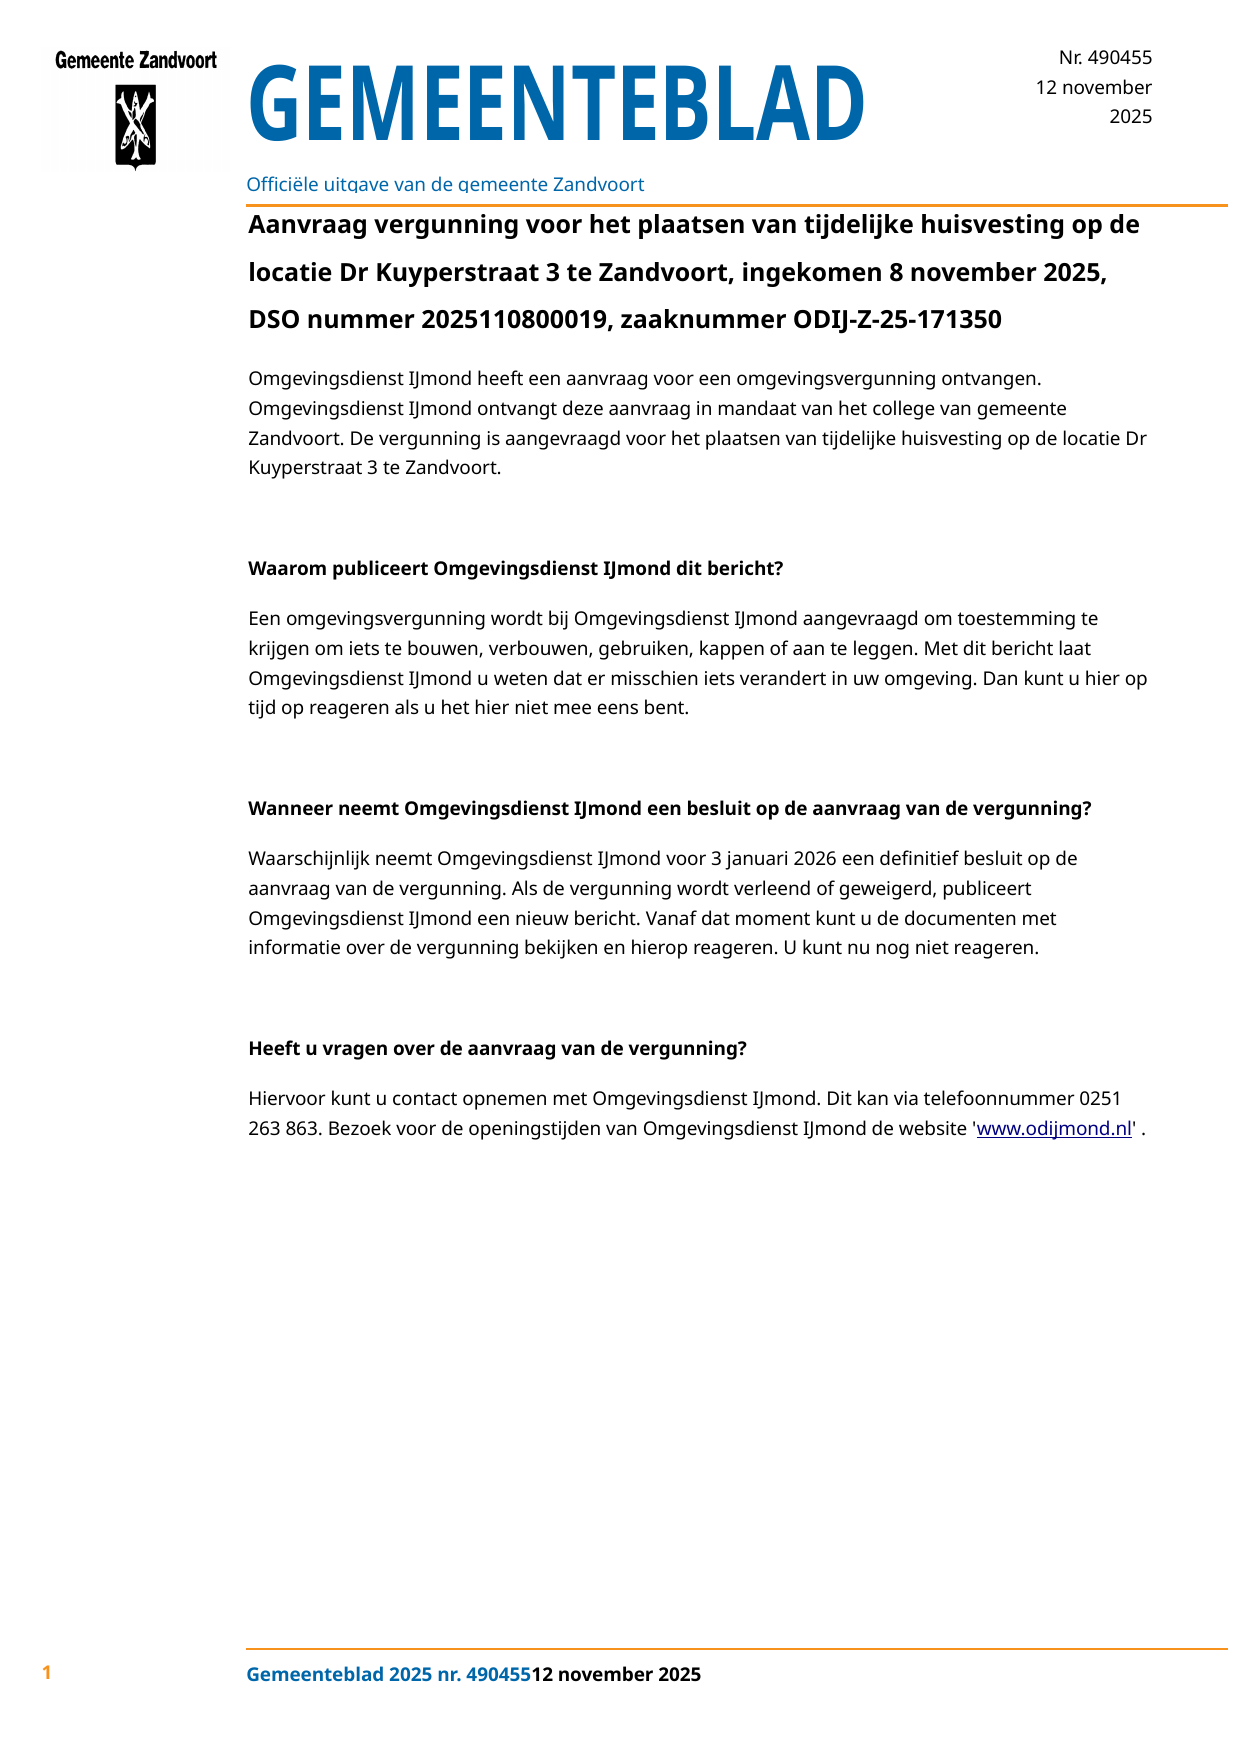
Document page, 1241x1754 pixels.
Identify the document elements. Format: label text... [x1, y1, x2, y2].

text Een omgevingsvergunning wordt bij Omgevingsdienst IJmond aangevraagd om toestemming te krijgen om iets te bouwen, verbouwen, gebruiken, kappen of aan te leggen. Met dit bericht laat Omgevingsdienst IJmond u weten dat er misschien iets verandert in uw omgeving. Dan kunt u hier op tijd op reageren als u het hier niet mee eens bent. [248, 606, 1152, 720]
text Wanneer neemt Omgevingsdienst IJmond een besluit op de aanvraag van de vergunning? [248, 795, 1152, 821]
text Aanvraag vergunning voor het plaatsen van tijdelijke huisvesting op de locatie Dr Kuyperstraat 3 te Zandvoort, ingekomen 8 november 2025, DSO nummer 2025110800019, zaaknummer ODIJ-Z-25-171350 [248, 207, 1152, 336]
text Hiervoor kunt u contact opnemen met Omgevingsdienst IJmond. Dit kan via telefoonnummer 0251 263 863. Bezoek voor de openingstijden van Omgevingsdienst IJmond de website 'www.odijmond.nl' . [248, 1086, 1152, 1141]
text Omgevingsdienst IJmond heeft een aanvraag voor een omgevingsvergunning ontvangen. Omgevingsdienst IJmond ontvangt deze aanvraag in mandaat van het college van gemeente Zandvoort. De vergunning is aangevraagd voor het plaatsen van tijdelijke huisvesting op de locatie Dr Kuyperstraat 3 te Zandvoort. [248, 366, 1152, 480]
picture [41, 47, 231, 172]
text Waarom publiceert Omgevingsdienst IJmond dit bericht? [248, 555, 1152, 581]
text Waarschijnlijk neemt Omgevingsdienst IJmond voor 3 januari 2026 een definitief besluit op de aanvraag van de vergunning. Als de vergunning wordt verleend of geweigerd, publiceert Omgevingsdienst IJmond een nieuw bericht. Vanaf dat moment kunt u de documenten met informatie over de vergunning bekijken en hierop reageren. U kunt nu nog niet reageren. [248, 846, 1152, 960]
text Heeft u vragen over de aanvraag van de vergunning? [248, 1035, 1152, 1061]
